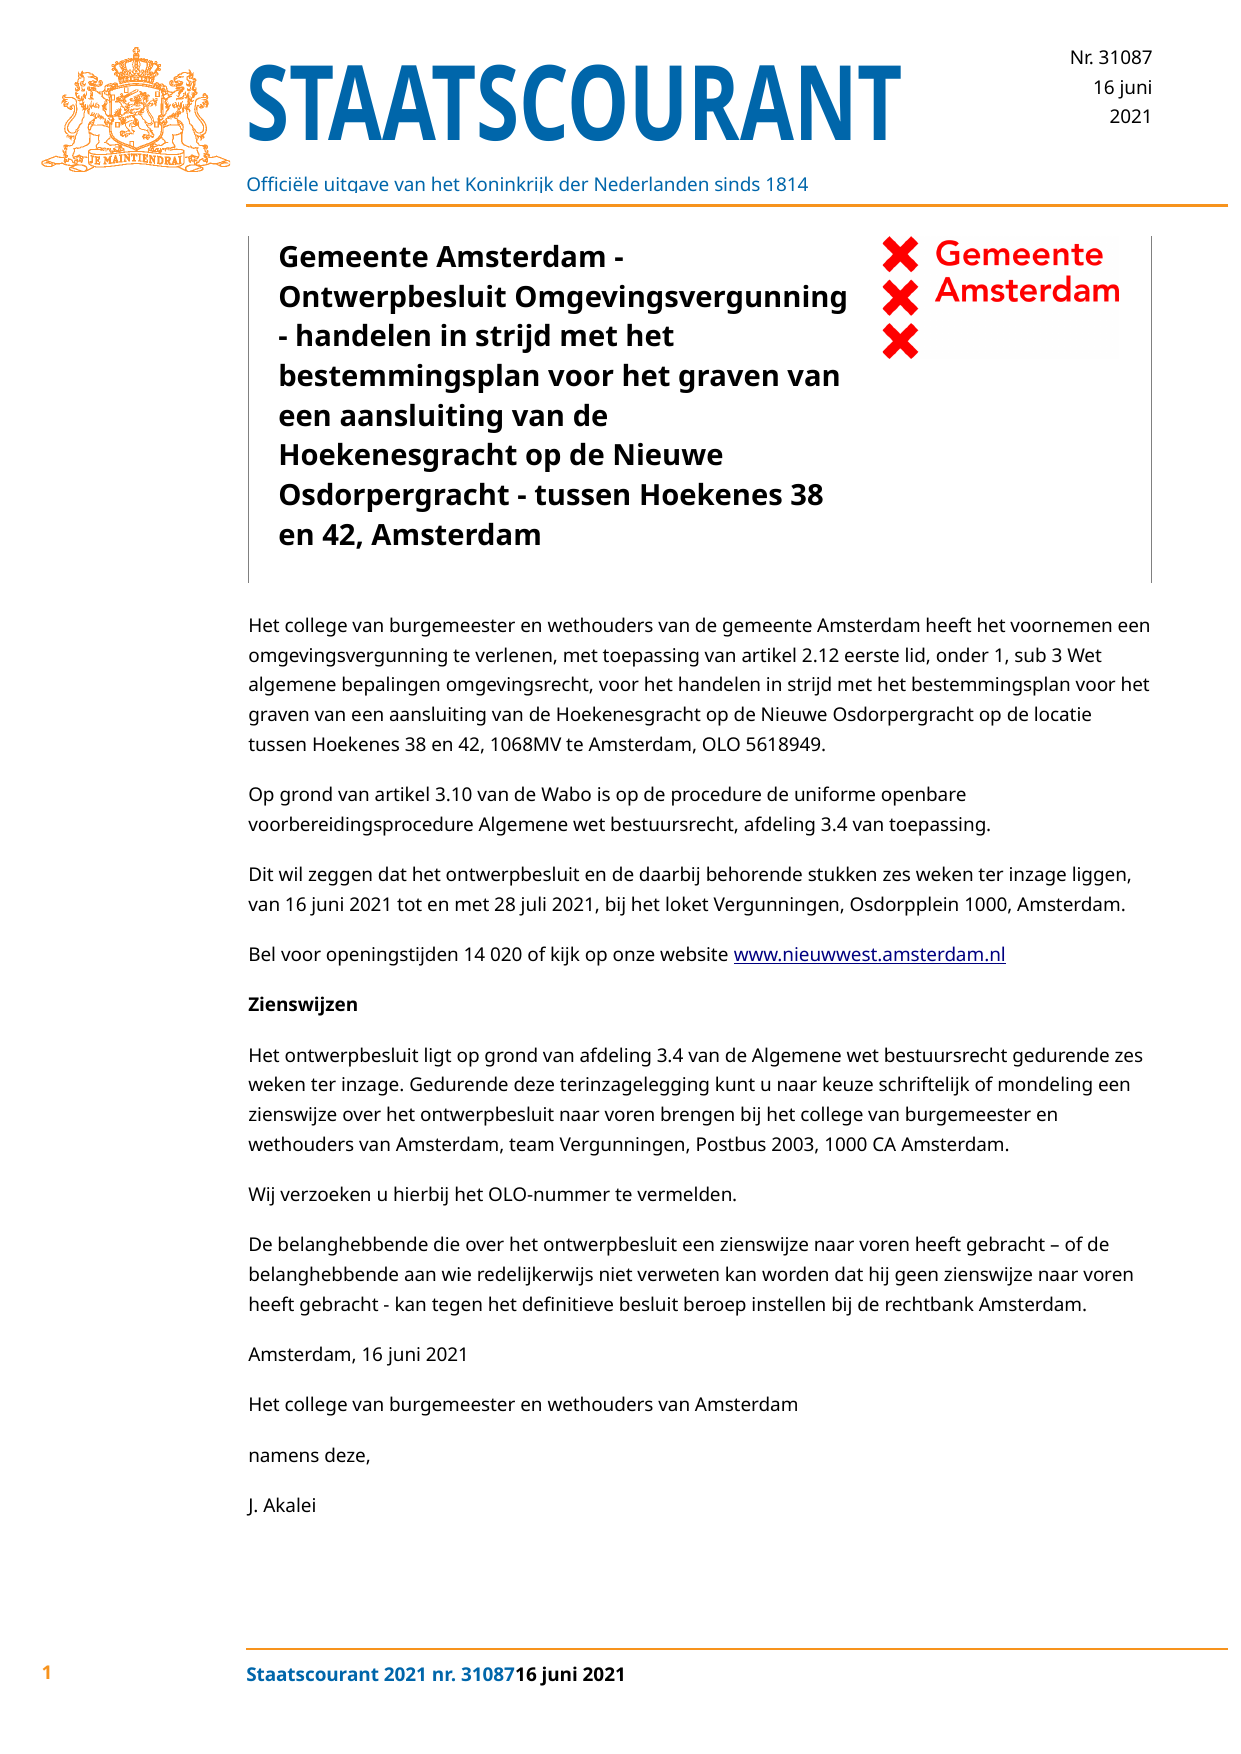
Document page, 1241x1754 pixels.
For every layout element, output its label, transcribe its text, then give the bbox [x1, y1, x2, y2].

picture [882, 236, 1119, 359]
text J. Akalei [248, 1492, 1152, 1518]
text Bel voor openingstijden 14 020 of kijk op onze website www.nieuwwest.amsterdam.nl [248, 941, 1152, 967]
text Amsterdam, 16 juni 2021 [248, 1341, 1152, 1367]
picture [41, 47, 231, 172]
table_header Gemeente Amsterdam - Ontwerpbesluit Omgevingsvergunning - handelen in strijd met het bestemmingsplan voor het graven van een aansluiting van de Hoekenesgracht op de Nieuwe Osdorpergracht - tussen Hoekenes 38 en 42, Amsterdam [249, 236, 850, 583]
text Wij verzoeken u hierbij het OLO-nummer te vermelden. [248, 1181, 1152, 1207]
text namens deze, [248, 1442, 1152, 1468]
text Het ontwerpbesluit ligt op grond van afdeling 3.4 van de Algemene wet bestuursrecht gedurende zes weken ter inzage. Gedurende deze terinzagelegging kunt u naar keuze schriftelijk of mondeling een zienswijze over het ontwerpbesluit naar voren brengen bij het college van burgemeester en wethouders van Amsterdam, team Vergunningen, Postbus 2003, 1000 CA Amsterdam. [248, 1042, 1152, 1156]
text Het college van burgemeester en wethouders van de gemeente Amsterdam heeft het voornemen een omgevingsvergunning te verlenen, met toepassing van artikel 2.12 eerste lid, onder 1, sub 3 Wet algemene bepalingen omgevingsrecht, voor het handelen in strijd met het bestemmingsplan voor het graven van een aansluiting van de Hoekenesgracht op de Nieuwe Osdorpergracht op de locatie tussen Hoekenes 38 en 42, 1068MV te Amsterdam, OLO 5618949. [248, 612, 1152, 756]
text Dit wil zeggen dat het ontwerpbesluit en de daarbij behorende stukken zes weken ter inzage liggen, van 16 juni 2021 tot en met 28 juli 2021, bij het loket Vergunningen, Osdorpplein 1000, Amsterdam. [248, 861, 1152, 916]
text Het college van burgemeester en wethouders van Amsterdam [248, 1392, 1152, 1417]
table_header [850, 236, 1151, 583]
text Op grond van artikel 3.10 van de Wabo is op de procedure de uniforme openbare voorbereidingsprocedure Algemene wet bestuursrecht, afdeling 3.4 van toepassing. [248, 781, 1152, 836]
text De belanghebbende die over het ontwerpbesluit een zienswijze naar voren heeft gebracht – of de belanghebbende aan wie redelijkerwijs niet verweten kan worden dat hij geen zienswijze naar voren heeft gebracht - kan tegen het definitieve besluit beroep instellen bij de rechtbank Amsterdam. [248, 1232, 1152, 1316]
text Zienswijzen [248, 992, 1152, 1017]
